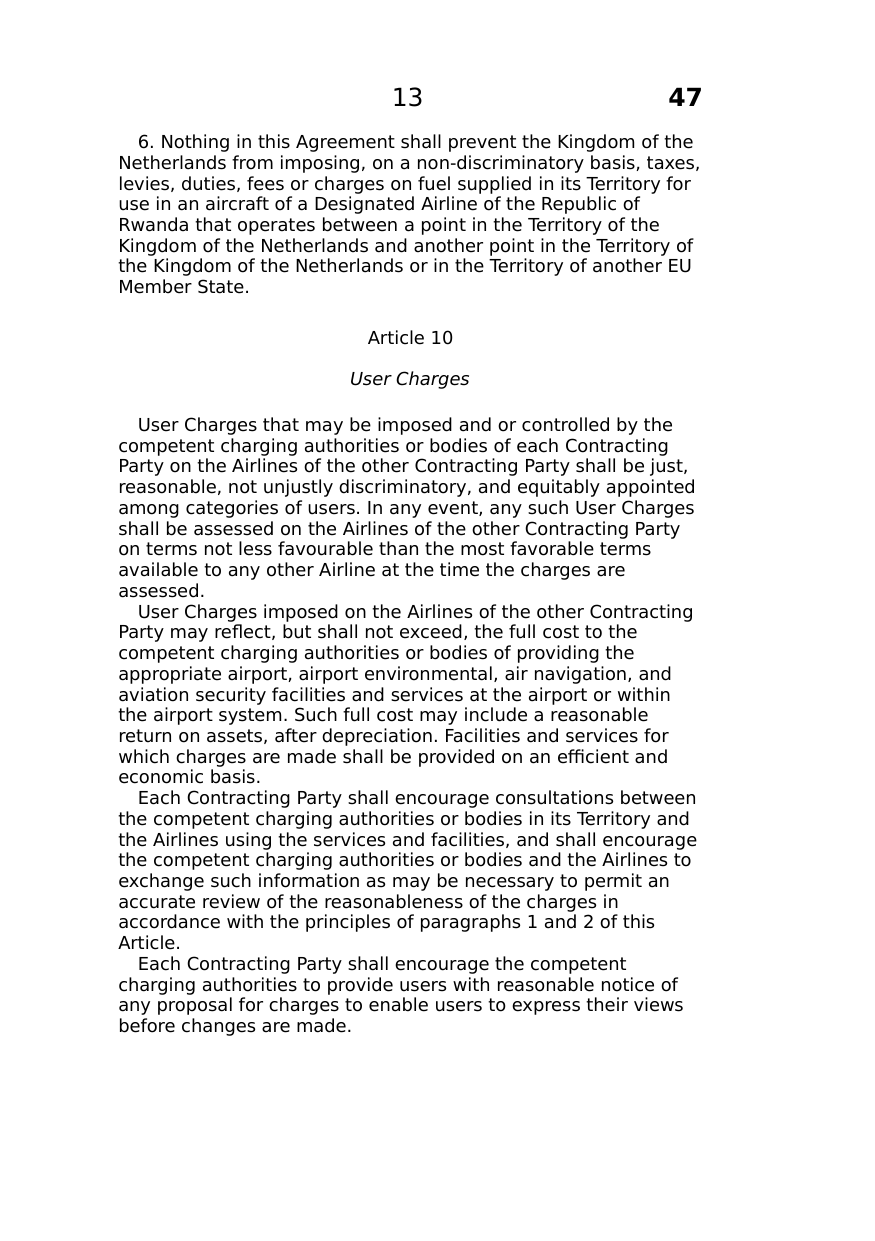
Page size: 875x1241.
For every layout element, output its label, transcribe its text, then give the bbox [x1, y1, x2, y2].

text 6. Nothing in this Agreement shall prevent the Kingdom of the Netherlands from imposing, on a non-discriminatory basis, taxes, levies, duties, fees or charges on fuel supplied in its Territory for use in an aircraft of a Designated Airline of the Republic of Rwanda that operates between a point in the Territory of the Kingdom of the Netherlands and another point in the Territory of the Kingdom of the Netherlands or in the Territory of another EU Member State. [118, 132, 703, 298]
text Each Contracting Party shall encourage the competent charging authorities to provide users with reasonable notice of any proposal for charges to enable users to express their views before changes are made. [118, 954, 703, 1037]
subtitle Article 10 User Charges [118, 328, 703, 390]
text User Charges that may be imposed and or controlled by the competent charging authorities or bodies of each Contracting Party on the Airlines of the other Contracting Party shall be just, reasonable, not unjustly discriminatory, and equitably appointed among categories of users. In any event, any such User Charges shall be assessed on the Airlines of the other Contracting Party on terms not less favourable than the most favorable terms available to any other Airline at the time the charges are assessed. [118, 415, 703, 601]
text User Charges imposed on the Airlines of the other Contracting Party may reflect, but shall not exceed, the full cost to the competent charging authorities or bodies of providing the appropriate airport, airport environmental, air navigation, and aviation security facilities and services at the airport or within the airport system. Such full cost may include a reasonable return on assets, after depreciation. Facilities and services for which charges are made shall be provided on an efficient and economic basis. [118, 601, 703, 788]
text Each Contracting Party shall encourage consultations between the competent charging authorities or bodies in its Territory and the Airlines using the services and facilities, and shall encourage the competent charging authorities or bodies and the Airlines to exchange such information as may be necessary to permit an accurate review of the reasonableness of the charges in accordance with the principles of paragraphs 1 and 2 of this Article. [118, 788, 703, 954]
